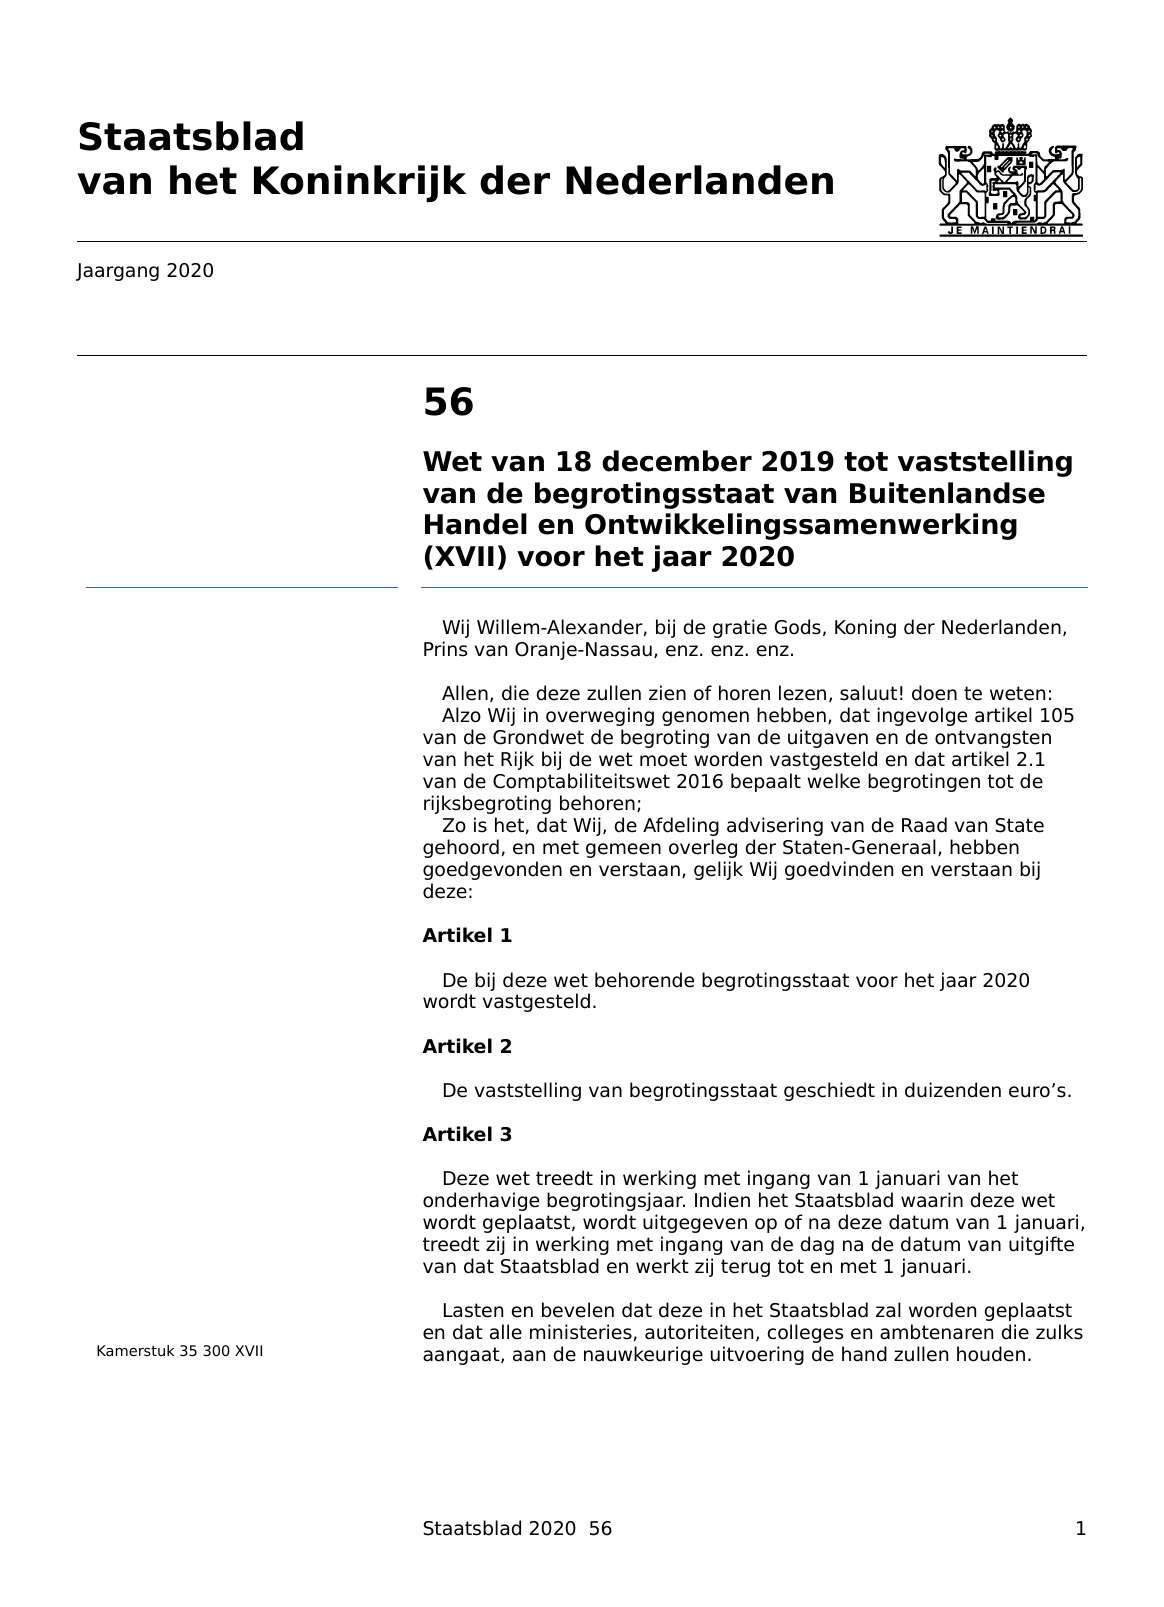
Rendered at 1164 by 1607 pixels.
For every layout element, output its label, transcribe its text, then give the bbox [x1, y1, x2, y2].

table_cell Jaargang 2020 [77, 242, 1087, 355]
text Lasten en bevelen dat deze in het Staatsblad zal worden geplaatst en dat alle ministeries, autoriteiten, colleges en ambtenaren die zulks aangaat, aan de nauwkeurige uitvoering de hand zullen houden. [422, 1300, 1087, 1366]
text Wet van 18 december 2019 tot vaststelling van de begrotingsstaat van Buitenlandse Handel en Ontwikkelingssamenwerking (XVII) voor het jaar 2020 [422, 447, 1087, 573]
text Kamerstuk 35 300 XVII [77, 1343, 396, 1360]
subtitle 56 [422, 381, 1087, 424]
table_header [886, 100, 1087, 241]
text Alzo Wij in overweging genomen hebben, dat ingevolge artikel 105 van de Grondwet de begroting van de uitgaven en de ontvangsten van het Rijk bij de wet moet worden vastgesteld en dat artikel 2.1 van de Comptabiliteitswet 2016 bepaalt welke begrotingen tot de rijksbegroting behoren; [422, 705, 1087, 815]
text Zo is het, dat Wij, de Afdeling advisering van de Raad van State gehoord, en met gemeen overleg der Staten-Generaal, hebben goedgevonden en verstaan, gelijk Wij goedvinden en verstaan bij deze: [422, 815, 1087, 903]
text Wij Willem-Alexander, bij de gratie Gods, Koning der Nederlanden, Prins van Oranje-Nassau, enz. enz. enz. [422, 617, 1087, 661]
text De bij deze wet behorende begrotingsstaat voor het jaar 2020 wordt vastgesteld. [422, 969, 1087, 1013]
subtitle Artikel 2 [422, 1036, 1087, 1058]
picture [936, 115, 1087, 240]
text Allen, die deze zullen zien of horen lezen, saluut! doen te weten: [422, 683, 1087, 705]
table_header Staatsblad van het Koninkrijk der Nederlanden [77, 100, 886, 241]
subtitle Artikel 1 [422, 925, 1087, 947]
text Deze wet treedt in werking met ingang van 1 januari van het onderhavige begrotingsjaar. Indien het Staatsblad waarin deze wet wordt geplaatst, wordt uitgegeven op of na deze datum van 1 januari, treedt zij in werking met ingang van de dag na de datum van uitgifte van dat Staatsblad en werkt zij terug tot en met 1 januari. [422, 1168, 1087, 1278]
subtitle Artikel 3 [422, 1124, 1087, 1146]
text De vaststelling van begrotingsstaat geschiedt in duizenden euro’s. [422, 1080, 1087, 1102]
